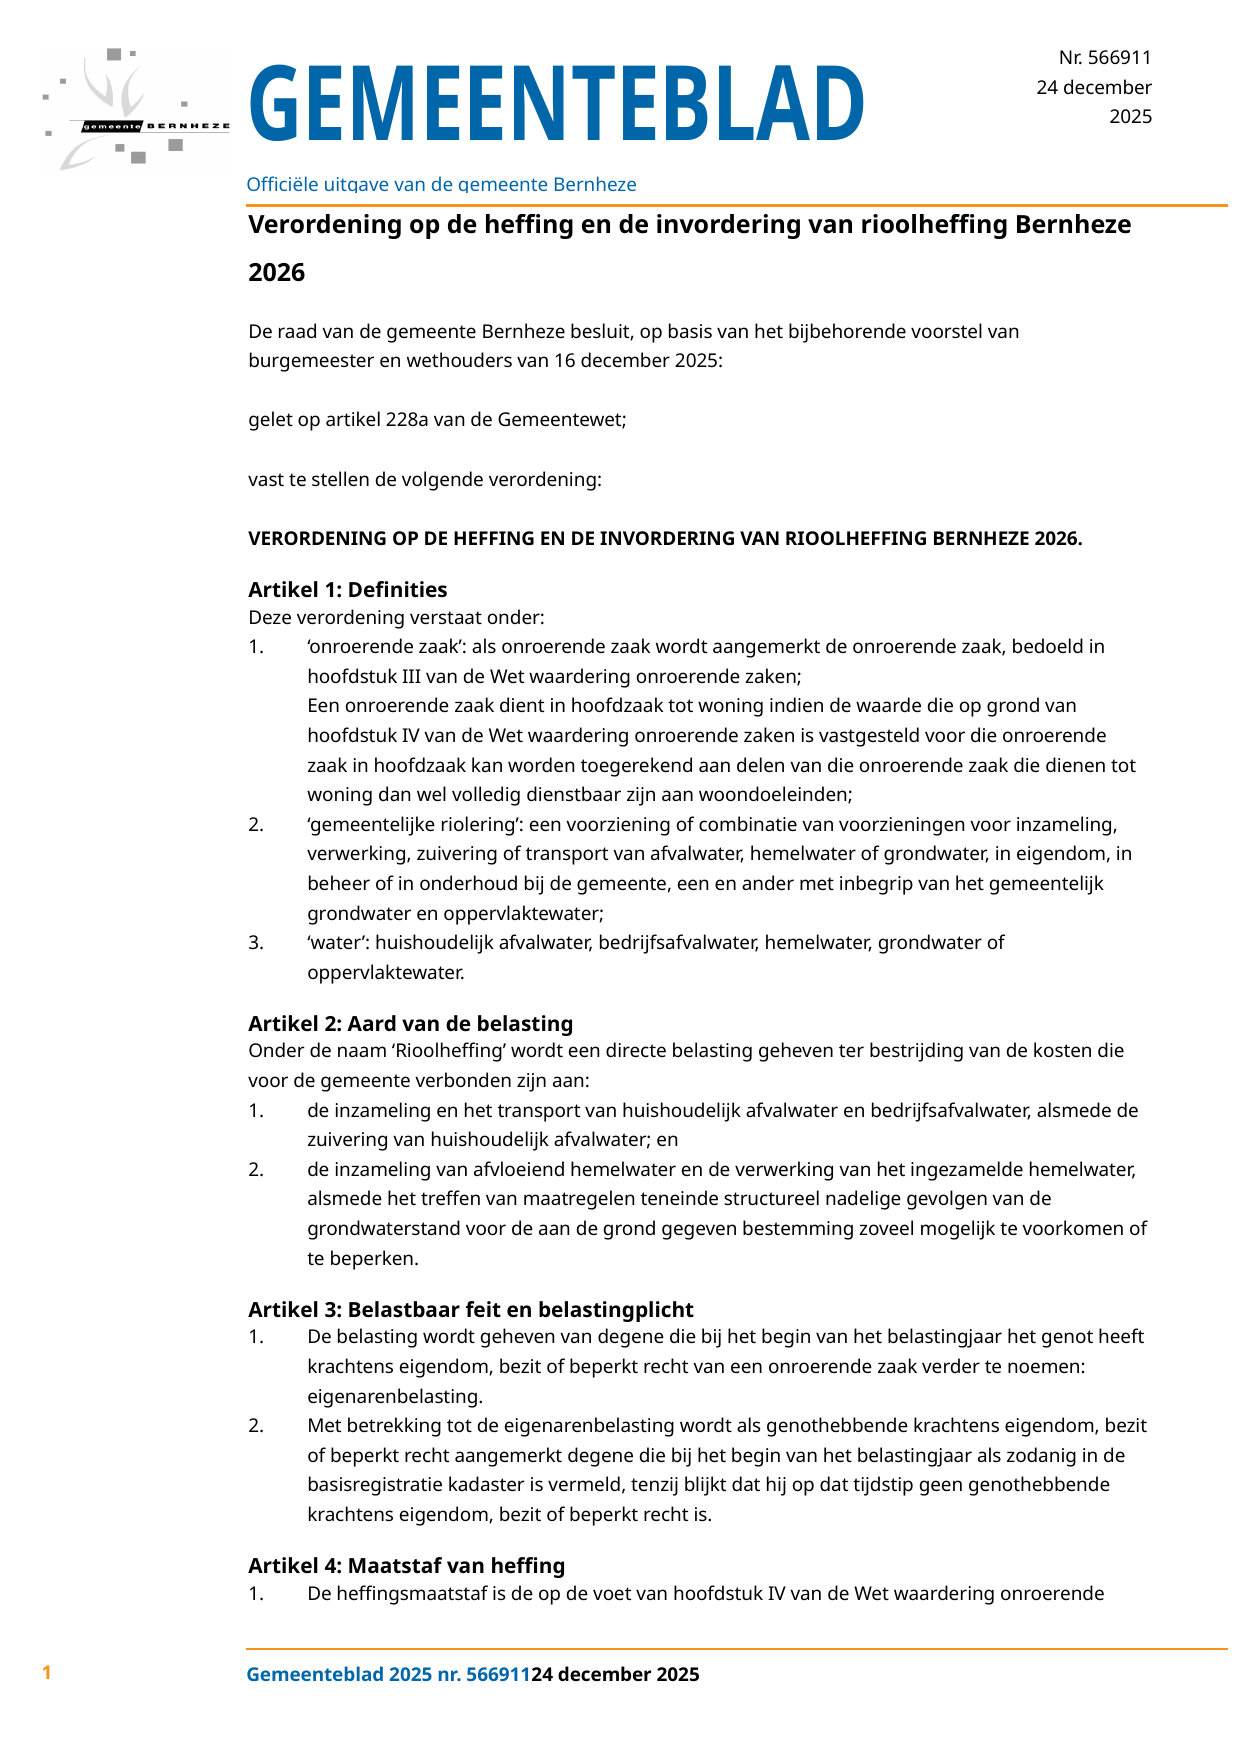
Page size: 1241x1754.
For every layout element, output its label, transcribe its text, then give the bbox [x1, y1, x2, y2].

list de inzameling en het transport van huishoudelijk afvalwater en bedrijfsafvalwater, alsmede de zuivering van huishoudelijk afvalwater; en [248, 1097, 1152, 1152]
list ‘water’: huishoudelijk afvalwater, bedrijfsafvalwater, hemelwater, grondwater of oppervlaktewater. [248, 929, 1152, 984]
list ‘gemeentelijke riolering’: een voorziening of combinatie van voorzieningen voor inzameling, verwerking, zuivering of transport van afvalwater, hemelwater of grondwater, in eigendom, in beheer of in onderhoud bij de gemeente, een en ander met inbegrip van het gemeentelijk grondwater en oppervlaktewater; [248, 811, 1152, 925]
text gelet op artikel 228a van de Gemeentewet; [248, 407, 1152, 432]
text Verordening op de heffing en de invordering van rioolheffing Bernheze 2026 [248, 207, 1152, 288]
list de inzameling van afvloeiend hemelwater en de verwerking van het ingezamelde hemelwater, alsmede het treffen van maatregelen teneinde structureel nadelige gevolgen van de grondwaterstand voor de aan de grond gegeven bestemming zoveel mogelijk te voorkomen of te beperken. [248, 1156, 1152, 1271]
list Met betrekking tot de eigenarenbelasting wordt als genothebbende krachtens eigendom, bezit of beperkt recht aangemerkt degene die bij het begin van het belastingjaar als zodanig in de basisregistratie kadaster is vermeld, tenzij blijkt dat hij op dat tijdstip geen genothebbende krachtens eigendom, bezit of beperkt recht is. [248, 1412, 1152, 1527]
text Artikel 3: Belastbaar feit en belastingplicht [248, 1295, 1152, 1324]
list De heffingsmaatstaf is de op de voet van hoofdstuk IV van de Wet waardering onroerende [248, 1580, 1152, 1606]
list Een onroerende zaak dient in hoofdzaak tot woning indien de waarde die op grond van hoofdstuk IV van de Wet waardering onroerende zaken is vastgesteld voor die onroerende zaak in hoofdzaak kan worden toegerekend aan delen van die onroerende zaak die dienen tot woning dan wel volledig dienstbaar zijn aan woondoeleinden; [248, 693, 1152, 807]
text Deze verordening verstaat onder: [248, 604, 1152, 629]
text De raad van de gemeente Bernheze besluit, op basis van het bijbehorende voorstel van [248, 318, 1152, 344]
text VERORDENING OP DE HEFFING EN DE INVORDERING VAN RIOOLHEFFING BERNHEZE 2026. [248, 525, 1152, 551]
text Onder de naam ‘Rioolheffing’ wordt een directe belasting geheven ter bestrijding van de kosten die voor de gemeente verbonden zijn aan: [248, 1038, 1152, 1093]
picture [41, 47, 231, 172]
text Artikel 1: Definities [248, 575, 1152, 604]
list De belasting wordt geheven van degene die bij het begin van het belastingjaar het genot heeft krachtens eigendom, bezit of beperkt recht van een onroerende zaak verder te noemen: eigenarenbelasting. [248, 1324, 1152, 1408]
text Artikel 2: Aard van de belasting [248, 1009, 1152, 1038]
list ‘onroerende zaak’: als onroerende zaak wordt aangemerkt de onroerende zaak, bedoeld in hoofdstuk III van de Wet waardering onroerende zaken; [248, 633, 1152, 689]
text Artikel 4: Maatstaf van heffing [248, 1552, 1152, 1580]
text vast te stellen de volgende verordening: [248, 466, 1152, 492]
text burgemeester en wethouders van 16 december 2025: [248, 347, 1152, 373]
